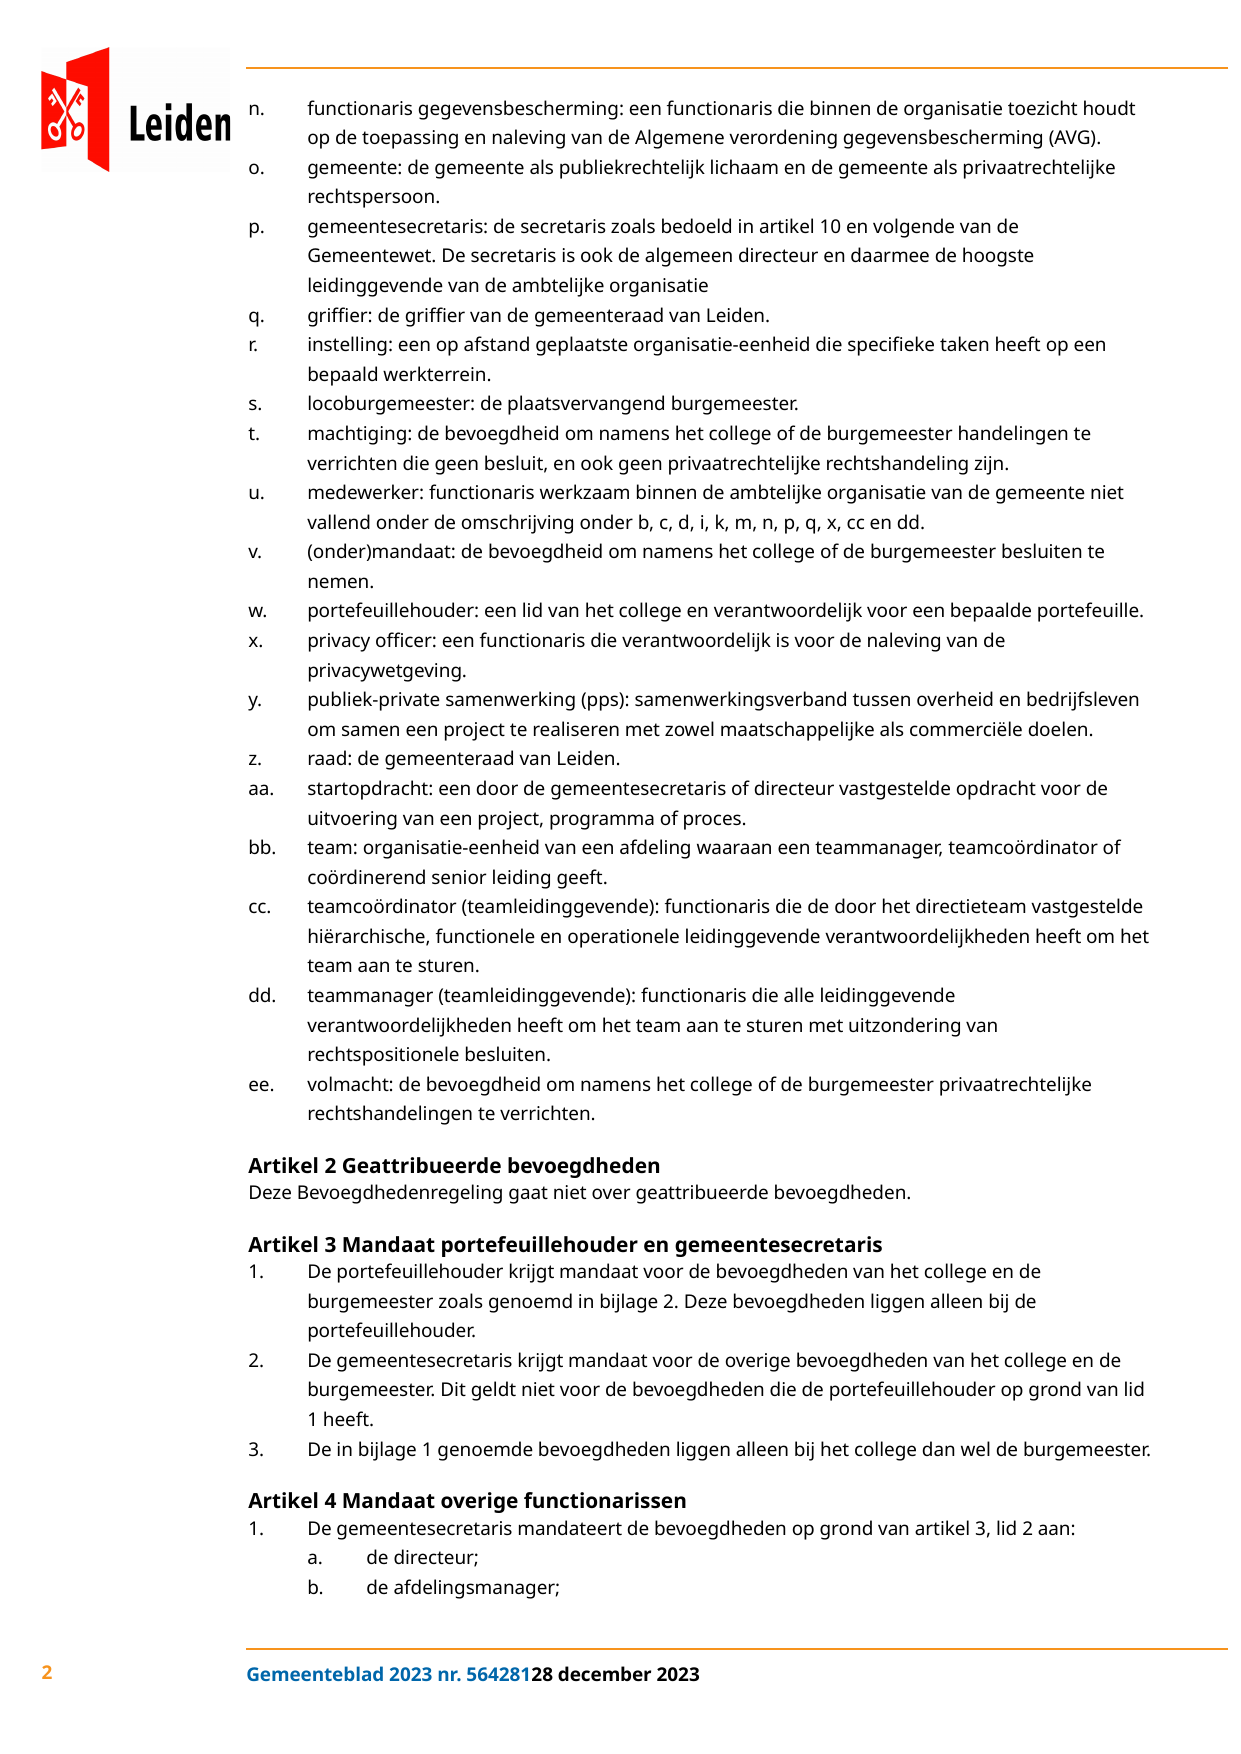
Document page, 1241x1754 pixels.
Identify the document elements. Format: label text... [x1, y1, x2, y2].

list de afdelingsmanager; [307, 1574, 1152, 1599]
text Deze Bevoegdhedenregeling gaat niet over geattribueerde bevoegdheden. [248, 1179, 1152, 1205]
list griffier: de griffier van de gemeenteraad van Leiden. [248, 302, 1152, 328]
list portefeuillehouder: een lid van het college en verantwoordelijk voor een bepaalde portefeuille. [248, 598, 1152, 623]
list team: organisatie-eenheid van een afdeling waaraan een teammanager, teamcoördinator of coördinerend senior leiding geeft. [248, 834, 1152, 890]
list De gemeentesecretaris krijgt mandaat voor de overige bevoegdheden van het college en de burgemeester. Dit geldt niet voor de bevoegdheden die de portefeuillehouder op grond van lid 1 heeft. [248, 1347, 1152, 1432]
list gemeente: de gemeente als publiekrechtelijk lichaam en de gemeente als privaatrechtelijke rechtspersoon. [248, 154, 1152, 209]
list gemeentesecretaris: de secretaris zoals bedoeld in artikel 10 en volgende van de Gemeentewet. De secretaris is ook de algemeen directeur en daarmee de hoogste leidinggevende van de ambtelijke organisatie [248, 213, 1152, 298]
list raad: de gemeenteraad van Leiden. [248, 746, 1152, 771]
text Artikel 4 Mandaat overige functionarissen [248, 1486, 1152, 1515]
list functionaris gegevensbescherming: een functionaris die binnen de organisatie toezicht houdt op de toepassing en naleving van de Algemene verordening gegevensbescherming (AVG). [248, 95, 1152, 150]
list privacy officer: een functionaris die verantwoordelijk is voor de naleving van de privacywetgeving. [248, 627, 1152, 683]
list De in bijlage 1 genoemde bevoegdheden liggen alleen bij het college dan wel de burgemeester. [248, 1436, 1152, 1462]
list instelling: een op afstand geplaatste organisatie-eenheid die specifieke taken heeft op een bepaald werkterrein. [248, 331, 1152, 387]
list De portefeuillehouder krijgt mandaat voor de bevoegdheden van het college en de burgemeester zoals genoemd in bijlage 2. Deze bevoegdheden liggen alleen bij de portefeuillehouder. [248, 1258, 1152, 1343]
list locoburgemeester: de plaatsvervangend burgemeester. [248, 391, 1152, 416]
text Artikel 2 Geattribueerde bevoegdheden [248, 1151, 1152, 1179]
list (onder)mandaat: de bevoegdheid om namens het college of de burgemeester besluiten te nemen. [248, 538, 1152, 594]
list medewerker: functionaris werkzaam binnen de ambtelijke organisatie van de gemeente niet vallend onder de omschrijving onder b, c, d, i, k, m, n, p, q, x, cc en dd. [248, 479, 1152, 535]
list publiek-private samenwerking (pps): samenwerkingsverband tussen overheid en bedrijfsleven om samen een project te realiseren met zowel maatschappelijke als commerciële doelen. [248, 686, 1152, 742]
list De gemeentesecretaris mandateert de bevoegdheden op grond van artikel 3, lid 2 aan: [248, 1515, 1152, 1540]
list volmacht: de bevoegdheid om namens het college of de burgemeester privaatrechtelijke rechtshandelingen te verrichten. [248, 1071, 1152, 1126]
list teamcoördinator (teamleidinggevende): functionaris die de door het directieteam vastgestelde hiërarchische, functionele en operationele leidinggevende verantwoordelijkheden heeft om het team aan te sturen. [248, 893, 1152, 978]
list teammanager (teamleidinggevende): functionaris die alle leidinggevende verantwoordelijkheden heeft om het team aan te sturen met uitzondering van rechtspositionele besluiten. [248, 982, 1152, 1067]
list machtiging: de bevoegdheid om namens het college of de burgemeester handelingen te verrichten die geen besluit, en ook geen privaatrechtelijke rechtshandeling zijn. [248, 420, 1152, 476]
list de directeur; [307, 1544, 1152, 1570]
text Artikel 3 Mandaat portefeuillehouder en gemeentesecretaris [248, 1230, 1152, 1258]
picture [41, 47, 231, 172]
list startopdracht: een door de gemeentesecretaris of directeur vastgestelde opdracht voor de uitvoering van een project, programma of proces. [248, 775, 1152, 831]
